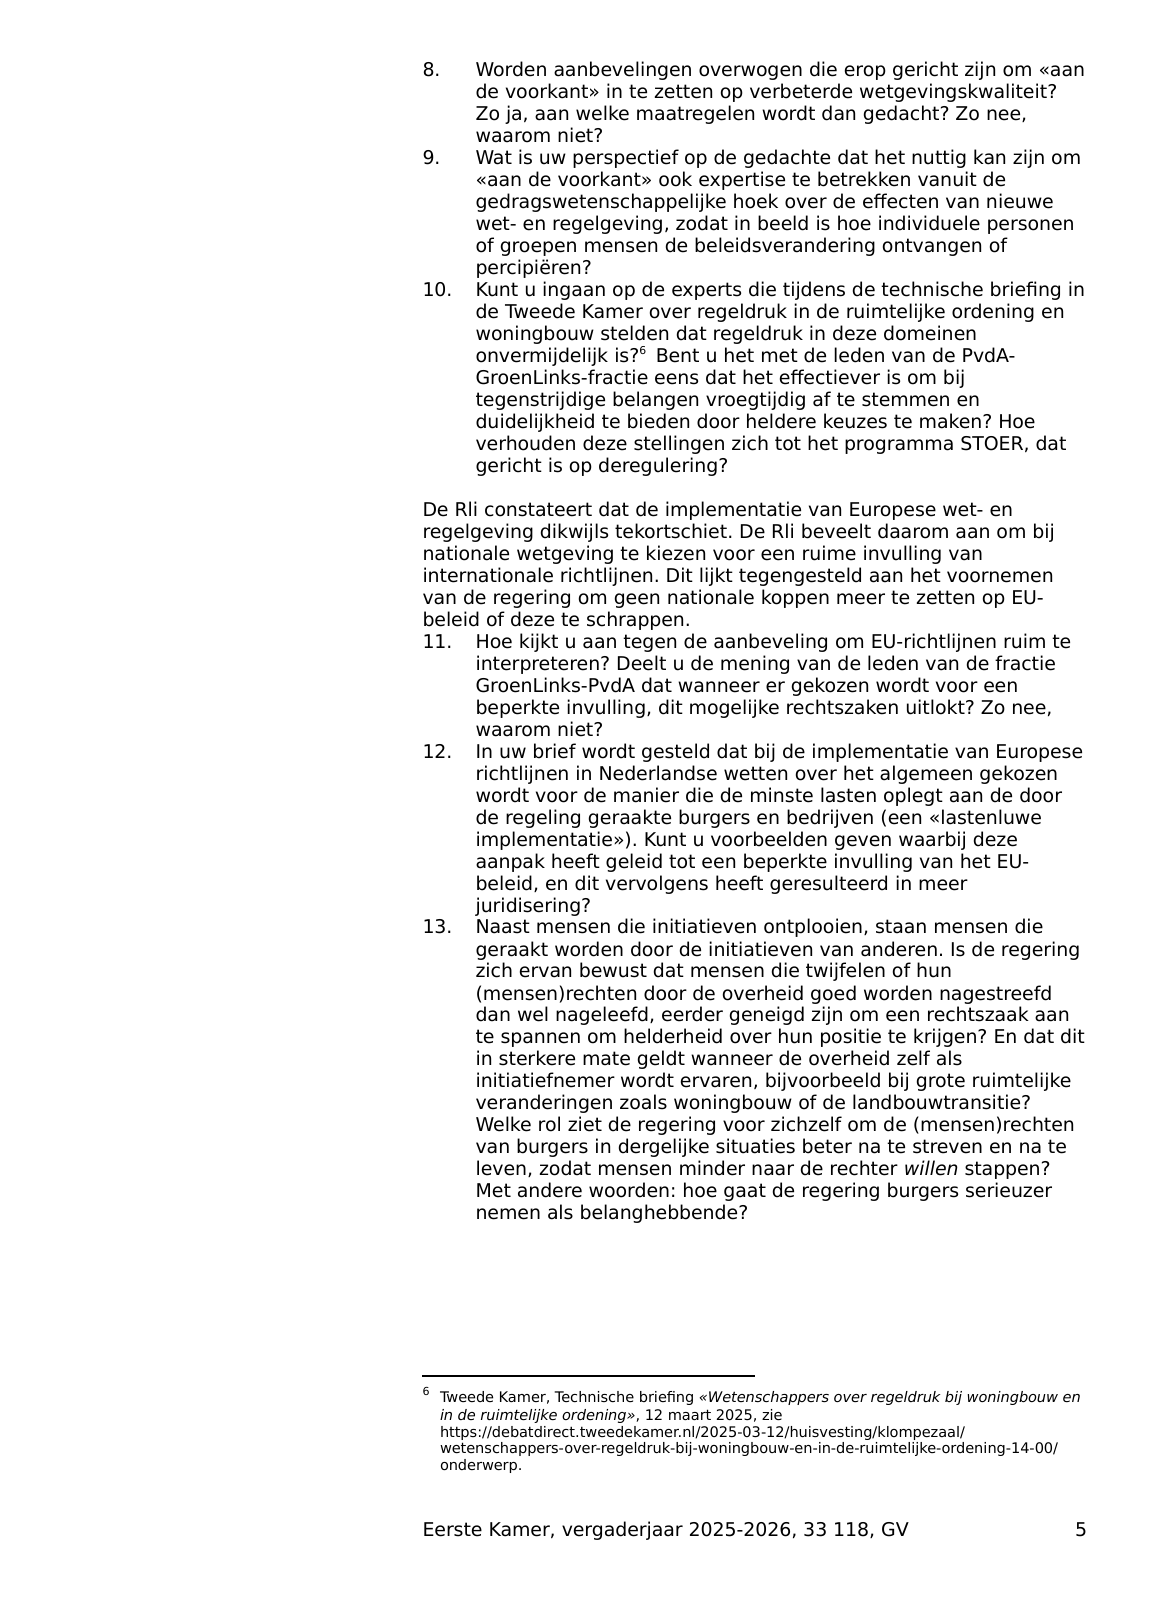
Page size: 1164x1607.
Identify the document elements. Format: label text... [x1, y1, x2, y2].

text 8. Worden aanbevelingen overwogen die erop gericht zijn om «aan de voorkant» in te zetten op verbeterde wetgevingskwaliteit? Zo ja, aan welke maatregelen wordt dan gedacht? Zo nee, waarom niet? [422, 59, 1087, 147]
text 9. Wat is uw perspectief op de gedachte dat het nuttig kan zijn om «aan de voorkant» ook expertise te betrekken vanuit de gedragswetenschappelijke hoek over de effecten van nieuwe wet- en regelgeving, zodat in beeld is hoe individuele personen of groepen mensen de beleidsverandering ontvangen of percipiëren? [422, 147, 1087, 279]
text De Rli constateert dat de implementatie van Europese wet- en regelgeving dikwijls tekortschiet. De Rli beveelt daarom aan om bij nationale wetgeving te kiezen voor een ruime invulling van internationale richtlijnen. Dit lijkt tegengesteld aan het voornemen van de regering om geen nationale koppen meer te zetten op EU-beleid of deze te schrappen. [422, 499, 1087, 631]
text 12. In uw brief wordt gesteld dat bij de implementatie van Europese richtlijnen in Nederlandse wetten over het algemeen gekozen wordt voor de manier die de minste lasten oplegt aan de door de regeling geraakte burgers en bedrijven (een «lastenluwe implementatie»). Kunt u voorbeelden geven waarbij deze aanpak heeft geleid tot een beperkte invulling van het EU-beleid, en dit vervolgens heeft geresulteerd in meer juridisering? [422, 741, 1087, 916]
text 10. Kunt u ingaan op de experts die tijdens de technische briefing in de Tweede Kamer over regeldruk in de ruimtelijke ordening en woningbouw stelden dat regeldruk in deze domeinen onvermijdelijk is? Bent u het met de leden van de PvdA-GroenLinks-fractie eens dat het effectiever is om bij tegenstrijdige belangen vroegtijdig af te stemmen en duidelijkheid te bieden door heldere keuzes te maken? Hoe verhouden deze stellingen zich tot het programma STOER, dat gericht is op deregulering? [422, 279, 1087, 477]
text 13. Naast mensen die initiatieven ontplooien, staan mensen die geraakt worden door de initiatieven van anderen. Is de regering zich ervan bewust dat mensen die twijfelen of hun (mensen)rechten door de overheid goed worden nagestreefd dan wel nageleefd, eerder geneigd zijn om een rechtszaak aan te spannen om helderheid over hun positie te krijgen? En dat dit in sterkere mate geldt wanneer de overheid zelf als initiatiefnemer wordt ervaren, bijvoorbeeld bij grote ruimtelijke veranderingen zoals woningbouw of de landbouwtransitie? Welke rol ziet de regering voor zichzelf om de (mensen)rechten van burgers in dergelijke situaties beter na te streven en na te leven, zodat mensen minder naar de rechter willen stappen? Met andere woorden: hoe gaat de regering burgers serieuzer nemen als belanghebbende? [422, 916, 1087, 1224]
text 11. Hoe kijkt u aan tegen de aanbeveling om EU-richtlijnen ruim te interpreteren? Deelt u de mening van de leden van de fractie GroenLinks-PvdA dat wanneer er gekozen wordt voor een beperkte invulling, dit mogelijke rechtszaken uitlokt? Zo nee, waarom niet? [422, 631, 1087, 741]
text Tweede Kamer, Technische briefing «Wetenschappers over regeldruk bij woningbouw en in de ruimtelijke ordening», 12 maart 2025, zie https://debatdirect.tweedekamer.nl/2025-03-12/huisvesting/klompezaal/wetenschappers-over-regeldruk-bij-woningbouw-en-in-de-ruimtelijke-ordening-14-00/onderwerp. [422, 1385, 1087, 1474]
